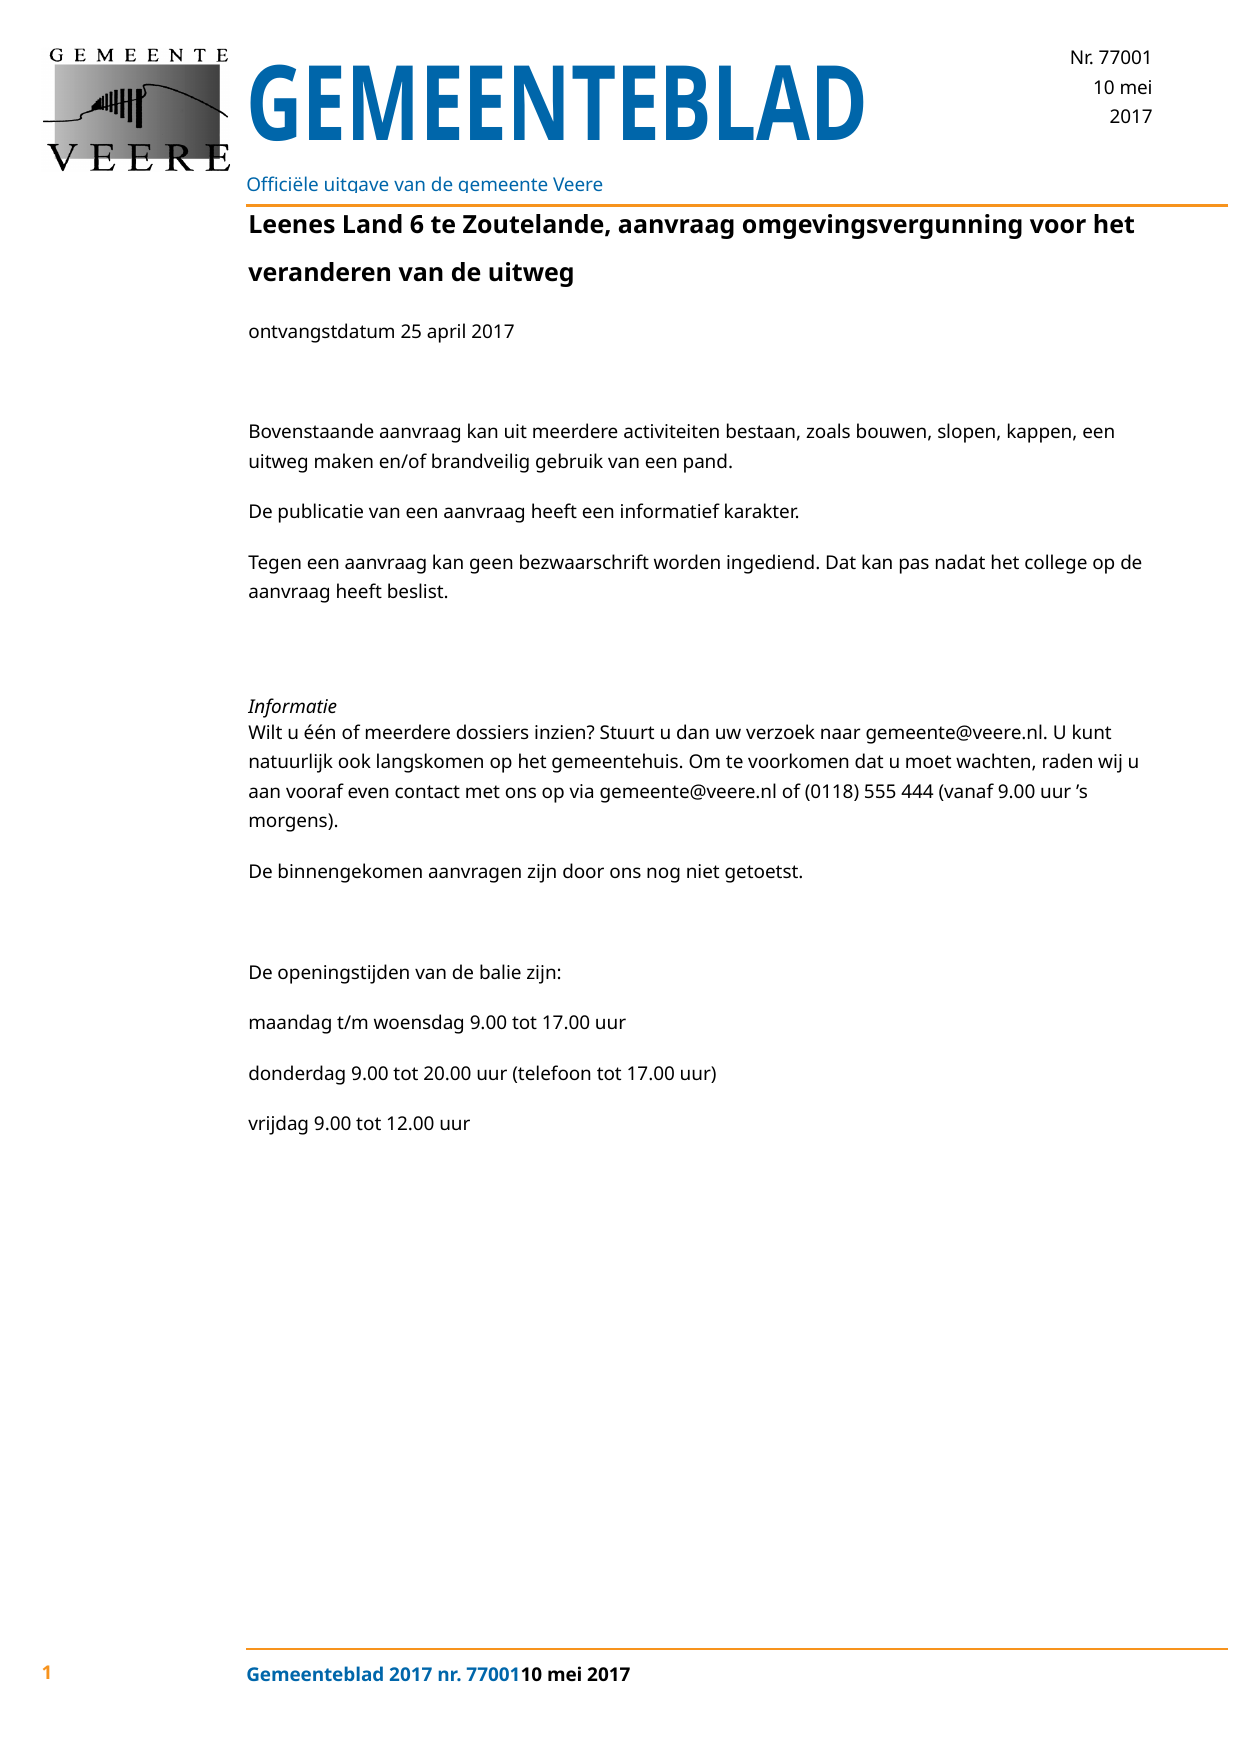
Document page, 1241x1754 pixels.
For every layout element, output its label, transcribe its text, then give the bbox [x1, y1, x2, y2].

text Tegen een aanvraag kan geen bezwaarschrift worden ingediend. Dat kan pas nadat het college op de aanvraag heeft beslist. [248, 549, 1152, 604]
text donderdag 9.00 tot 20.00 uur (telefoon tot 17.00 uur) [248, 1060, 1152, 1085]
text Informatie [248, 693, 1152, 719]
text Bovenstaande aanvraag kan uit meerdere activiteiten bestaan, zoals bouwen, slopen, kappen, een uitweg maken en/of brandveilig gebruik van een pand. [248, 419, 1152, 474]
text De binnengekomen aanvragen zijn door ons nog niet getoetst. [248, 858, 1152, 884]
picture [41, 47, 231, 172]
text Wilt u één of meerdere dossiers inzien? Stuurt u dan uw verzoek naar gemeente@veere.nl. U kunt natuurlijk ook langskomen op het gemeentehuis. Om te voorkomen dat u moet wachten, raden wij u aan vooraf even contact met ons op via gemeente@veere.nl of (0118) 555 444 (vanaf 9.00 uur ’s morgens). [248, 719, 1152, 833]
text De openingstijden van de balie zijn: [248, 959, 1152, 984]
text vrijdag 9.00 tot 12.00 uur [248, 1110, 1152, 1136]
text Leenes Land 6 te Zoutelande, aanvraag omgevingsvergunning voor het veranderen van de uitweg [248, 207, 1152, 288]
text maandag t/m woensdag 9.00 tot 17.00 uur [248, 1009, 1152, 1035]
text ontvangstdatum 25 april 2017 [248, 318, 1152, 344]
text De publicatie van een aanvraag heeft een informatief karakter. [248, 499, 1152, 524]
